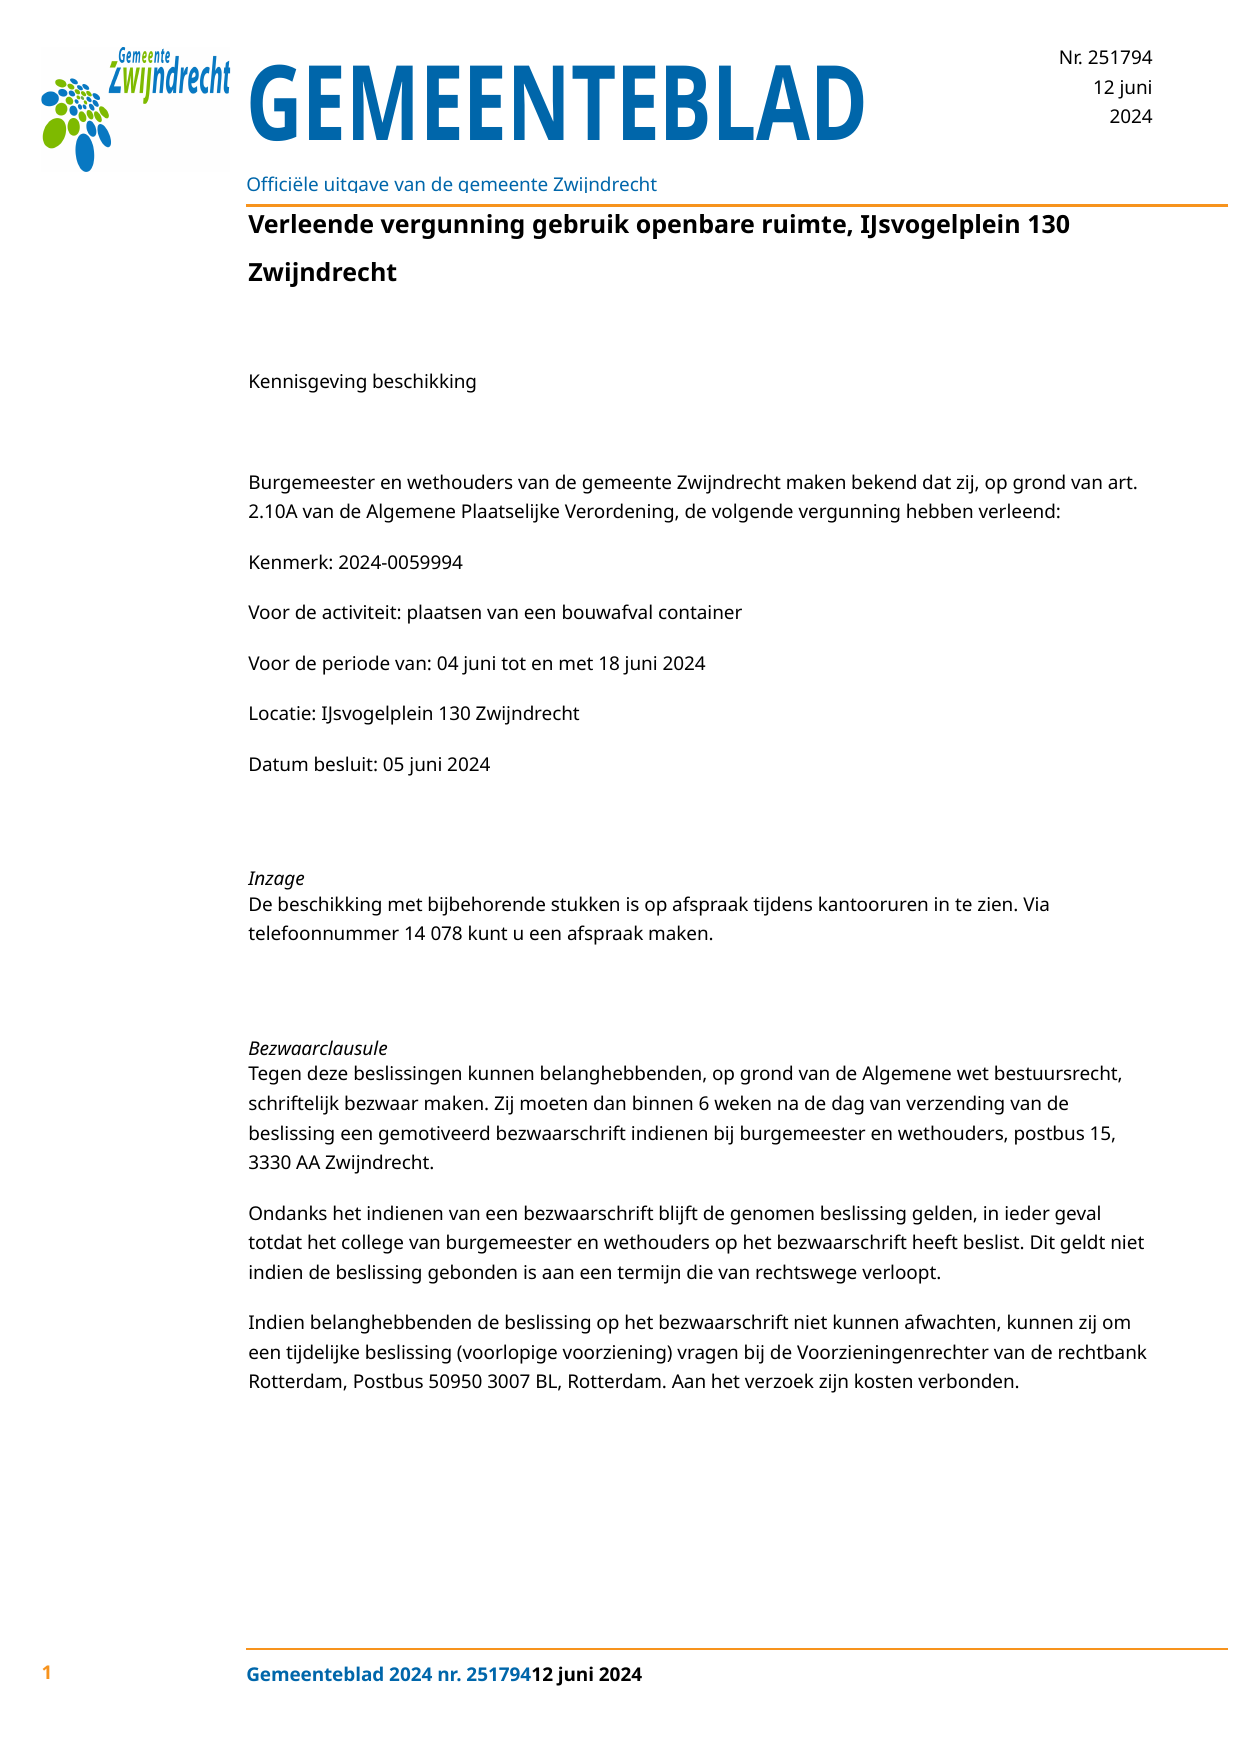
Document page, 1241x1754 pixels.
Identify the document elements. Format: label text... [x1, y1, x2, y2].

text Verleende vergunning gebruik openbare ruimte, IJsvogelplein 130 Zwijndrecht [248, 207, 1152, 288]
text Locatie: IJsvogelplein 130 Zwijndrecht [248, 700, 1152, 726]
text Indien belanghebbenden de beslissing op het bezwaarschrift niet kunnen afwachten, kunnen zij om een tijdelijke beslissing (voorlopige voorziening) vragen bij de Voorzieningenrechter van de rechtbank Rotterdam, Postbus 50950 3007 BL, Rotterdam. Aan het verzoek zijn kosten verbonden. [248, 1309, 1152, 1394]
text Bezwaarclausule [248, 1035, 1152, 1061]
text Voor de periode van: 04 juni tot en met 18 juni 2024 [248, 650, 1152, 676]
text De beschikking met bijbehorende stukken is op afspraak tijdens kantooruren in te zien. Via telefoonnummer 14 078 kunt u een afspraak maken. [248, 891, 1152, 946]
picture [41, 47, 231, 172]
text Datum besluit: 05 juni 2024 [248, 751, 1152, 777]
text Kennisgeving beschikking [248, 368, 1152, 394]
text Inzage [248, 865, 1152, 891]
text Tegen deze beslissingen kunnen belanghebbenden, op grond van de Algemene wet bestuursrecht, schriftelijk bezwaar maken. Zij moeten dan binnen 6 weken na de dag van verzending van de beslissing een gemotiveerd bezwaarschrift indienen bij burgemeester en wethouders, postbus 15, 3330 AA Zwijndrecht. [248, 1061, 1152, 1175]
text Burgemeester en wethouders van de gemeente Zwijndrecht maken bekend dat zij, op grond van art. 2.10A van de Algemene Plaatselijke Verordening, de volgende vergunning hebben verleend: [248, 469, 1152, 524]
text Kenmerk: 2024-0059994 [248, 549, 1152, 575]
text Voor de activiteit: plaatsen van een bouwafval container [248, 599, 1152, 625]
text Ondanks het indienen van een bezwaarschrift blijft de genomen beslissing gelden, in ieder geval totdat het college van burgemeester en wethouders op het bezwaarschrift heeft beslist. Dit geldt niet indien de beslissing gebonden is aan een termijn die van rechtswege verloopt. [248, 1200, 1152, 1285]
